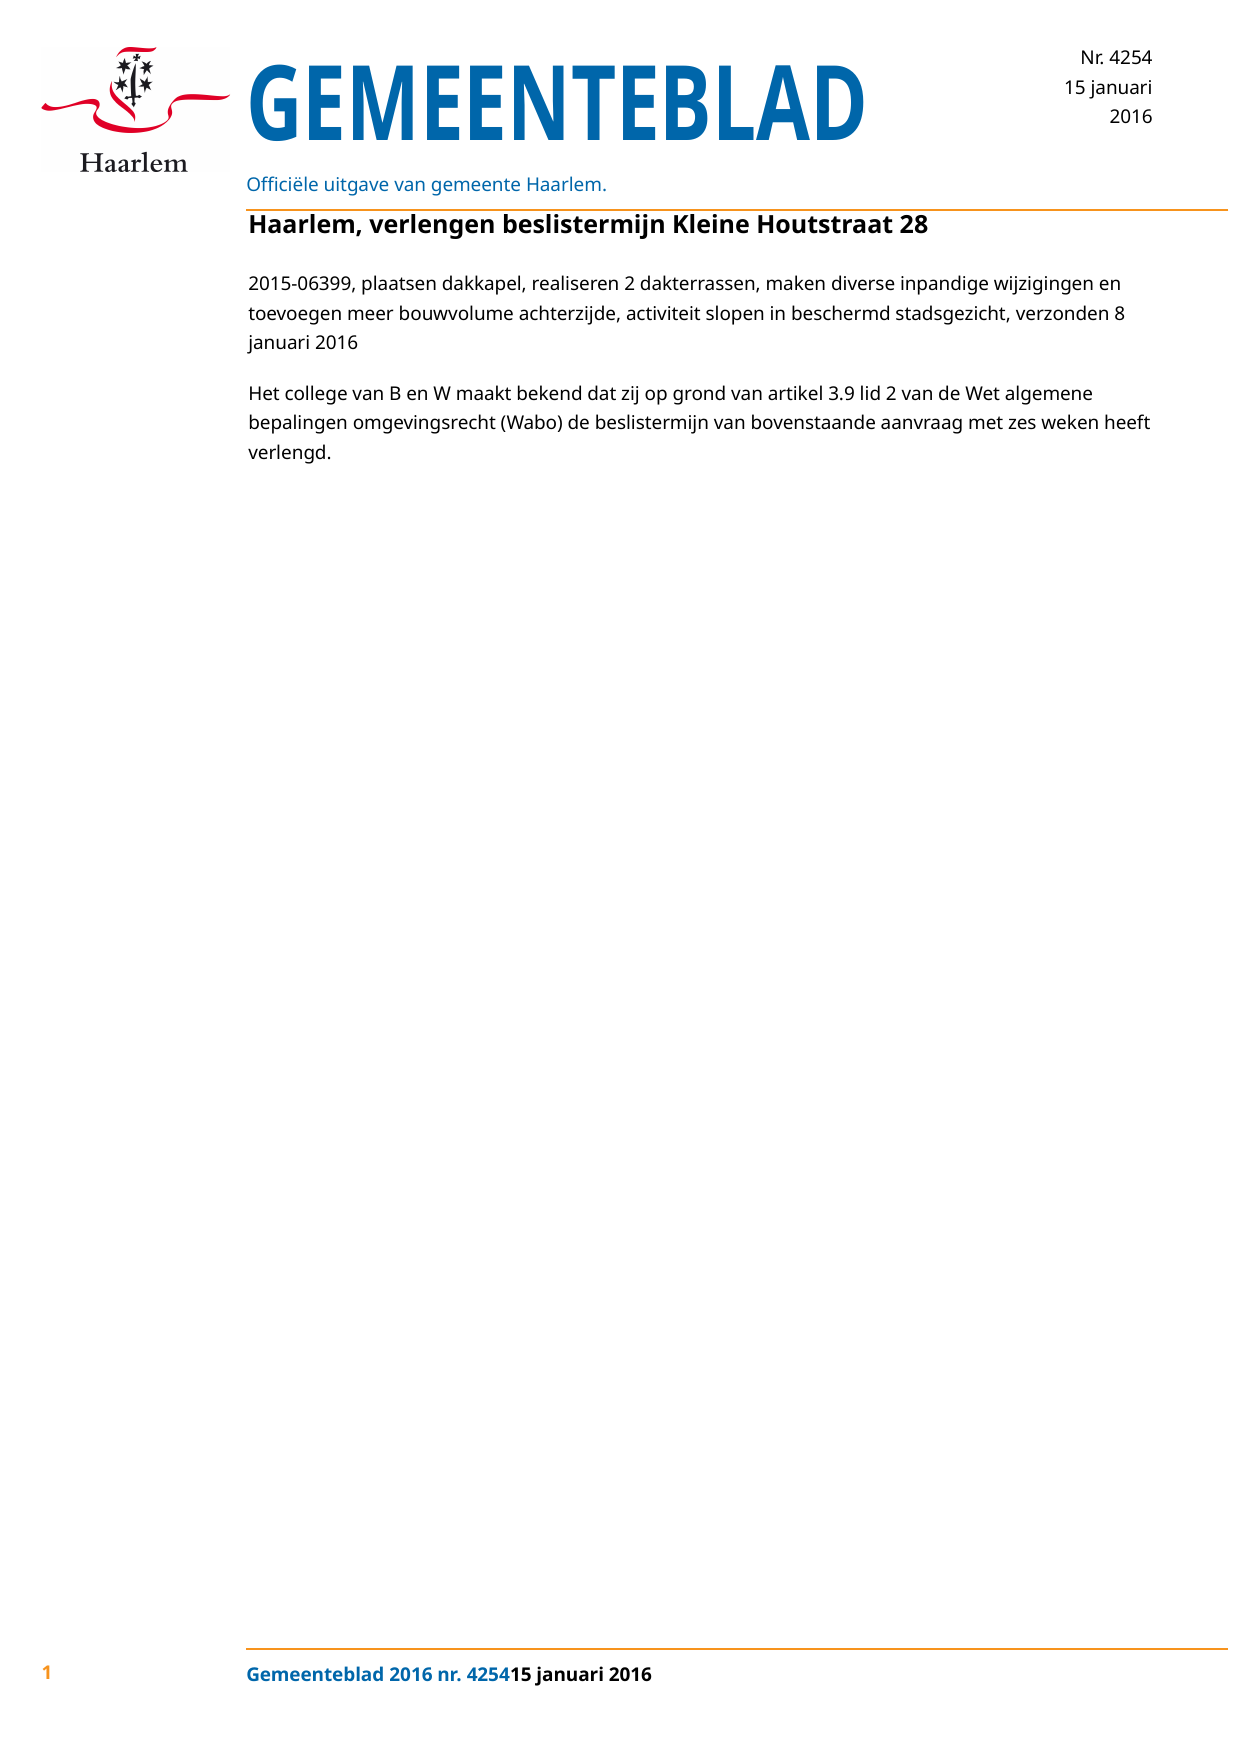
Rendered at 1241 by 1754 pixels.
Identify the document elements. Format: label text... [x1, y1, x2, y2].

text Het college van B en W maakt bekend dat zij op grond van artikel 3.9 lid 2 van de Wet algemene bepalingen omgevingsrecht (Wabo) de beslistermijn van bovenstaande aanvraag met zes weken heeft verlengd. [248, 380, 1152, 465]
text 2015-06399, plaatsen dakkapel, realiseren 2 dakterrassen, maken diverse inpandige wijzigingen en toevoegen meer bouwvolume achterzijde, activiteit slopen in beschermd stadsgezicht, verzonden 8 januari 2016 [248, 270, 1152, 355]
text Haarlem, verlengen beslistermijn Kleine Houtstraat 28 [248, 211, 1152, 241]
picture [41, 47, 231, 172]
